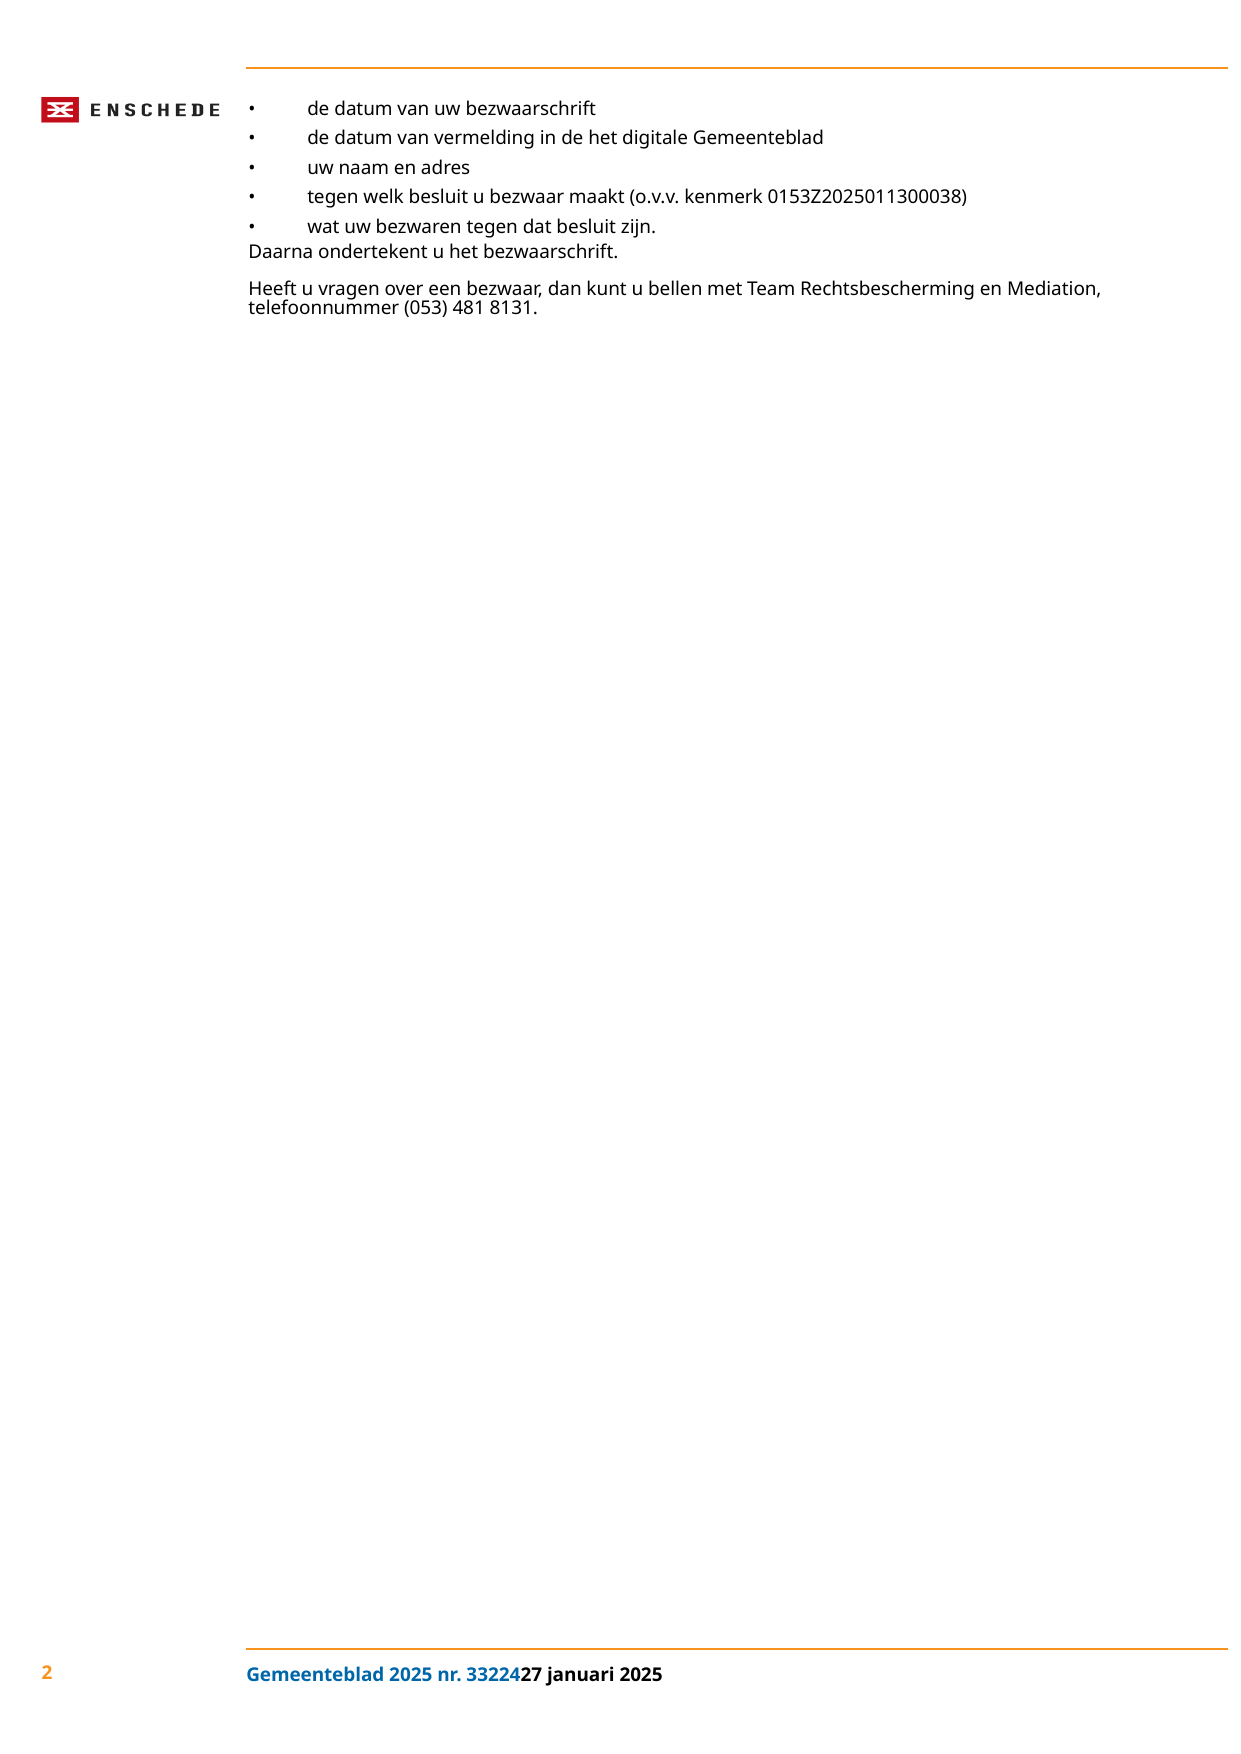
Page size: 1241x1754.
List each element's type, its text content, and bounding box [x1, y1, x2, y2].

list wat uw bezwaren tegen dat besluit zijn. [248, 213, 1152, 239]
text Daarna ondertekent u het bezwaarschrift. [248, 243, 1152, 262]
list de datum van vermelding in de het digitale Gemeenteblad [248, 124, 1152, 150]
picture [41, 47, 231, 172]
list tegen welk besluit u bezwaar maakt (o.v.v. kenmerk 0153Z2025011300038) [248, 183, 1152, 209]
list uw naam en adres [248, 154, 1152, 180]
text Heeft u vragen over een bezwaar, dan kunt u bellen met Team Rechtsbescherming en Mediation, telefoonnummer (053) 481 8131. [248, 280, 1152, 318]
list de datum van uw bezwaarschrift [248, 95, 1152, 121]
